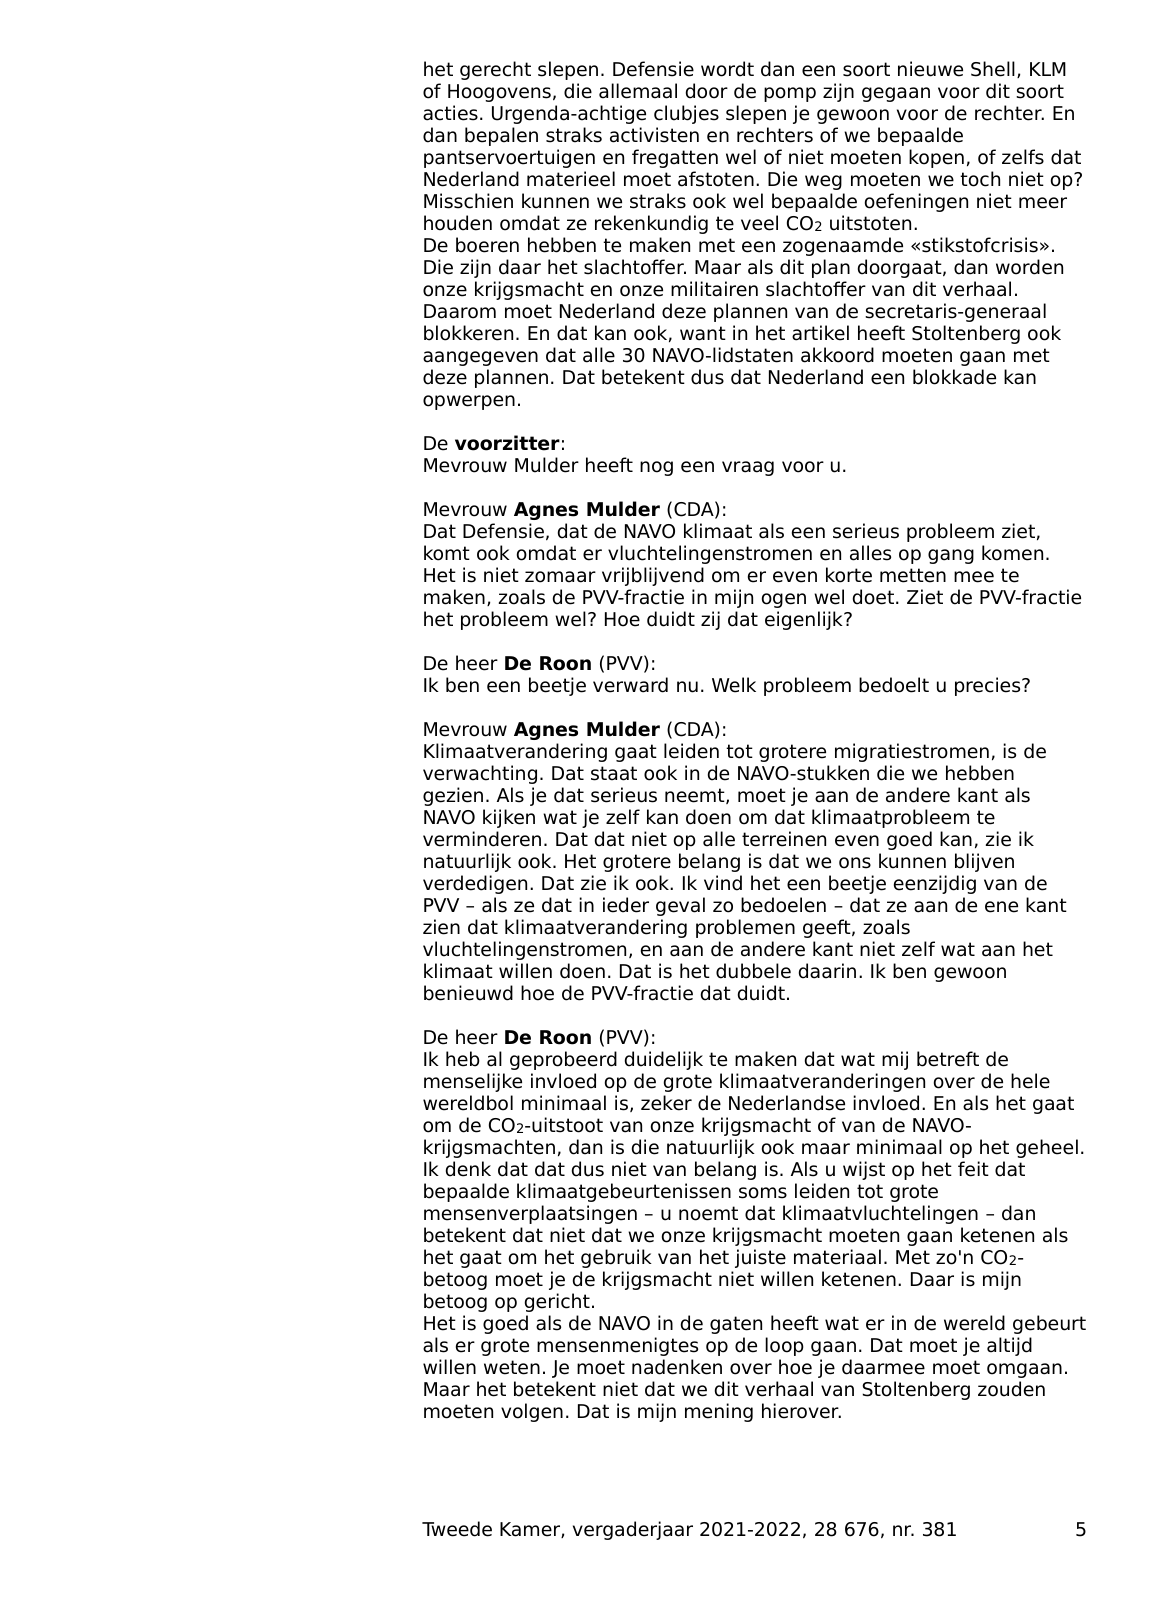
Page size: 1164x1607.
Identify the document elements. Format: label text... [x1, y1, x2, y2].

text Mevrouw Agnes Mulder (CDA): [422, 719, 1087, 741]
text het gerecht slepen. Defensie wordt dan een soort nieuwe Shell, KLM of Hoogovens, die allemaal door de pomp zijn gegaan voor dit soort acties. Urgenda-achtige clubjes slepen je gewoon voor de rechter. En dan bepalen straks activisten en rechters of we bepaalde pantservoertuigen en fregatten wel of niet moeten kopen, of zelfs dat Nederland materieel moet afstoten. Die weg moeten we toch niet op? Misschien kunnen we straks ook wel bepaalde oefeningen niet meer houden omdat ze rekenkundig te veel CO2 uitstoten. [422, 59, 1087, 235]
text Ik heb al geprobeerd duidelijk te maken dat wat mij betreft de menselijke invloed op de grote klimaatveranderingen over de hele wereldbol minimaal is, zeker de Nederlandse invloed. En als het gaat om de CO2-uitstoot van onze krijgsmacht of van de NAVO-krijgsmachten, dan is die natuurlijk ook maar minimaal op het geheel. Ik denk dat dat dus niet van belang is. Als u wijst op het feit dat bepaalde klimaatgebeurtenissen soms leiden tot grote mensenverplaatsingen – u noemt dat klimaatvluchtelingen – dan betekent dat niet dat we onze krijgsmacht moeten gaan ketenen als het gaat om het gebruik van het juiste materiaal. Met zo'n CO2-betoog moet je de krijgsmacht niet willen ketenen. Daar is mijn betoog op gericht. [422, 1049, 1087, 1313]
text Mevrouw Mulder heeft nog een vraag voor u. [422, 455, 1087, 477]
text Het is goed als de NAVO in de gaten heeft wat er in de wereld gebeurt als er grote mensenmenigtes op de loop gaan. Dat moet je altijd willen weten. Je moet nadenken over hoe je daarmee moet omgaan. Maar het betekent niet dat we dit verhaal van Stoltenberg zouden moeten volgen. Dat is mijn mening hierover. [422, 1313, 1087, 1423]
text Klimaatverandering gaat leiden tot grotere migratiestromen, is de verwachting. Dat staat ook in de NAVO-stukken die we hebben gezien. Als je dat serieus neemt, moet je aan de andere kant als NAVO kijken wat je zelf kan doen om dat klimaatprobleem te verminderen. Dat dat niet op alle terreinen even goed kan, zie ik natuurlijk ook. Het grotere belang is dat we ons kunnen blijven verdedigen. Dat zie ik ook. Ik vind het een beetje eenzijdig van de PVV – als ze dat in ieder geval zo bedoelen – dat ze aan de ene kant zien dat klimaatverandering problemen geeft, zoals vluchtelingenstromen, en aan de andere kant niet zelf wat aan het klimaat willen doen. Dat is het dubbele daarin. Ik ben gewoon benieuwd hoe de PVV-fractie dat duidt. [422, 741, 1087, 1005]
text De boeren hebben te maken met een zogenaamde «stikstofcrisis». Die zijn daar het slachtoffer. Maar als dit plan doorgaat, dan worden onze krijgsmacht en onze militairen slachtoffer van dit verhaal. Daarom moet Nederland deze plannen van de secretaris-generaal blokkeren. En dat kan ook, want in het artikel heeft Stoltenberg ook aangegeven dat alle 30 NAVO-lidstaten akkoord moeten gaan met deze plannen. Dat betekent dus dat Nederland een blokkade kan opwerpen. [422, 235, 1087, 411]
text De heer De Roon (PVV): [422, 1027, 1087, 1049]
text De heer De Roon (PVV): [422, 653, 1087, 675]
text Ik ben een beetje verward nu. Welk probleem bedoelt u precies? [422, 675, 1087, 697]
text Dat Defensie, dat de NAVO klimaat als een serieus probleem ziet, komt ook omdat er vluchtelingenstromen en alles op gang komen. Het is niet zomaar vrijblijvend om er even korte metten mee te maken, zoals de PVV-fractie in mijn ogen wel doet. Ziet de PVV-fractie het probleem wel? Hoe duidt zij dat eigenlijk? [422, 521, 1087, 631]
text Mevrouw Agnes Mulder (CDA): [422, 499, 1087, 521]
text De voorzitter: [422, 433, 1087, 455]
